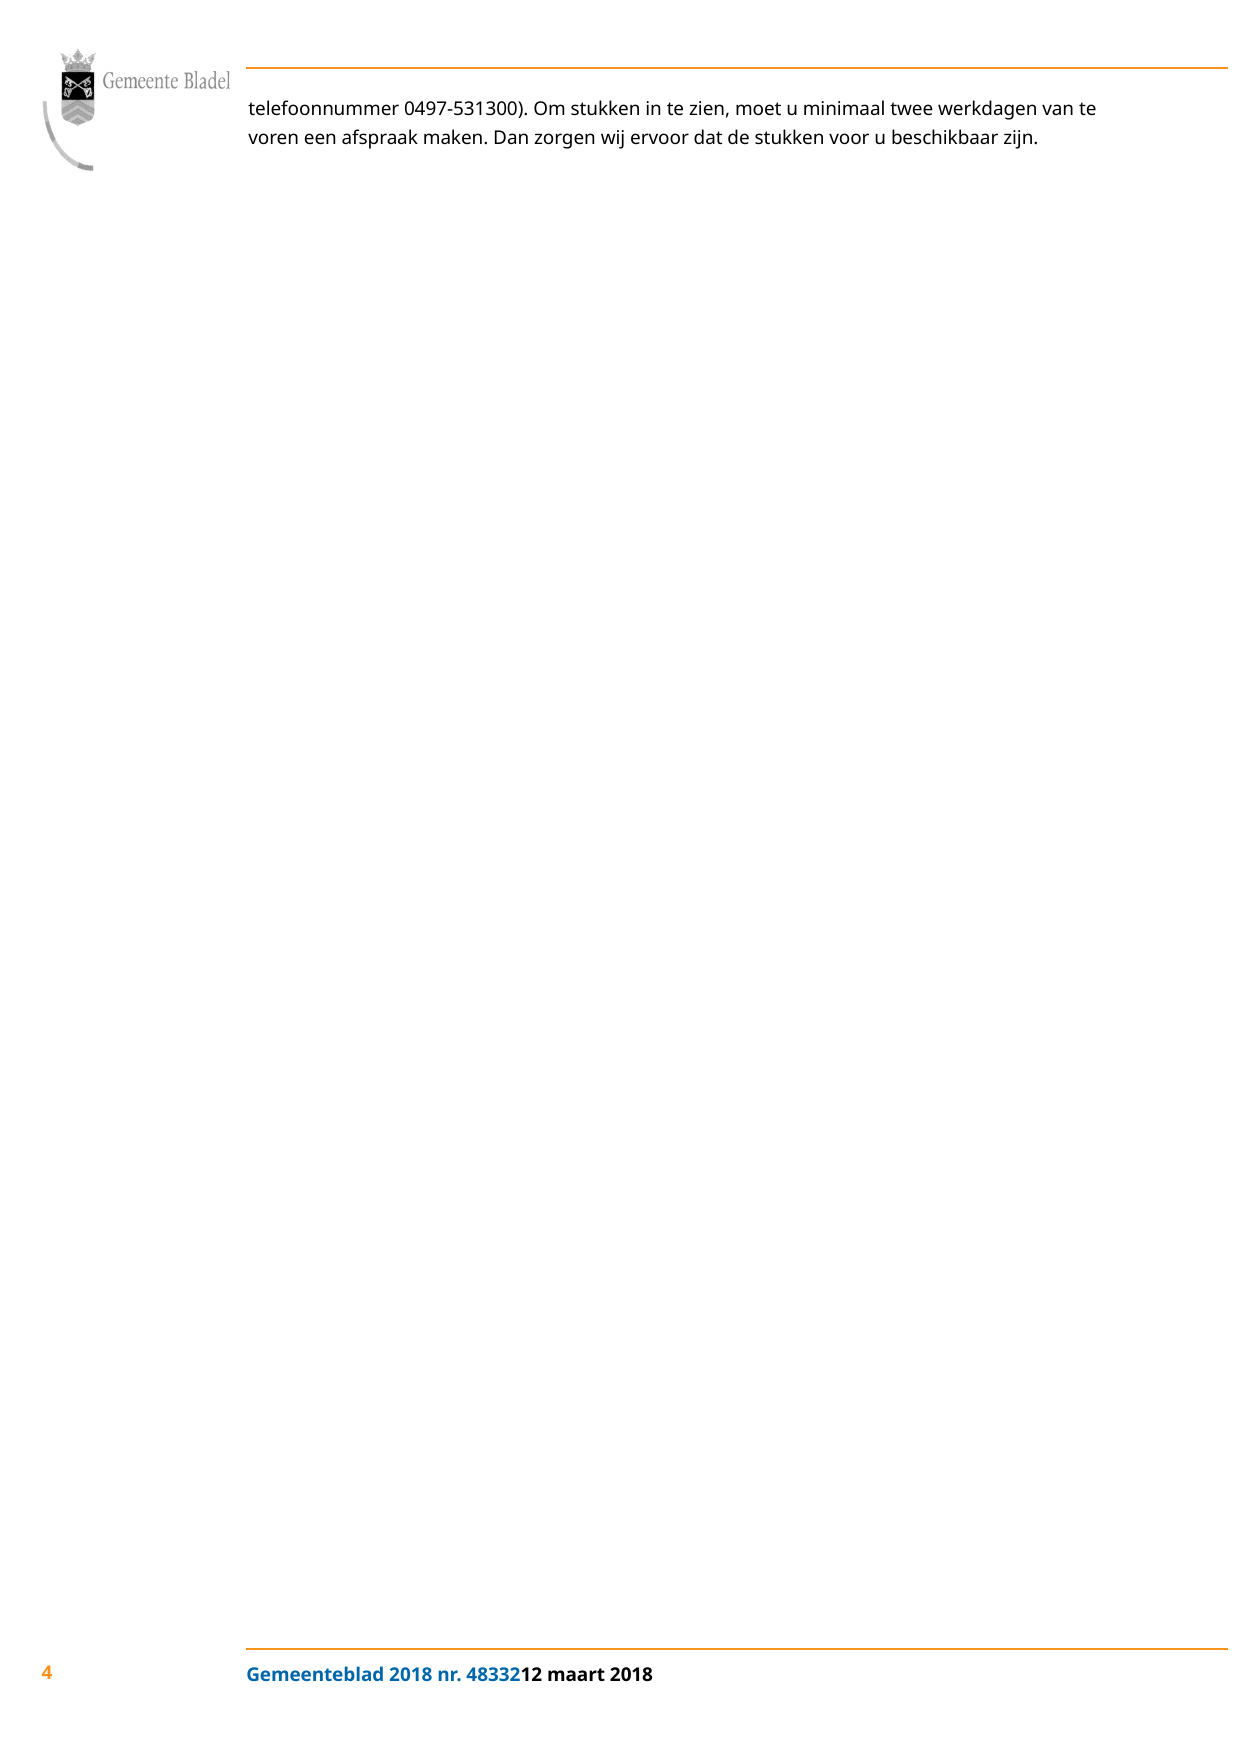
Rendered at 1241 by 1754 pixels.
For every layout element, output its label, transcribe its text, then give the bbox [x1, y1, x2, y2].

picture [41, 47, 231, 172]
text telefoonnummer 0497-531300). Om stukken in te zien, moet u minimaal twee werkdagen van te voren een afspraak maken. Dan zorgen wij ervoor dat de stukken voor u beschikbaar zijn. [248, 95, 1152, 150]
